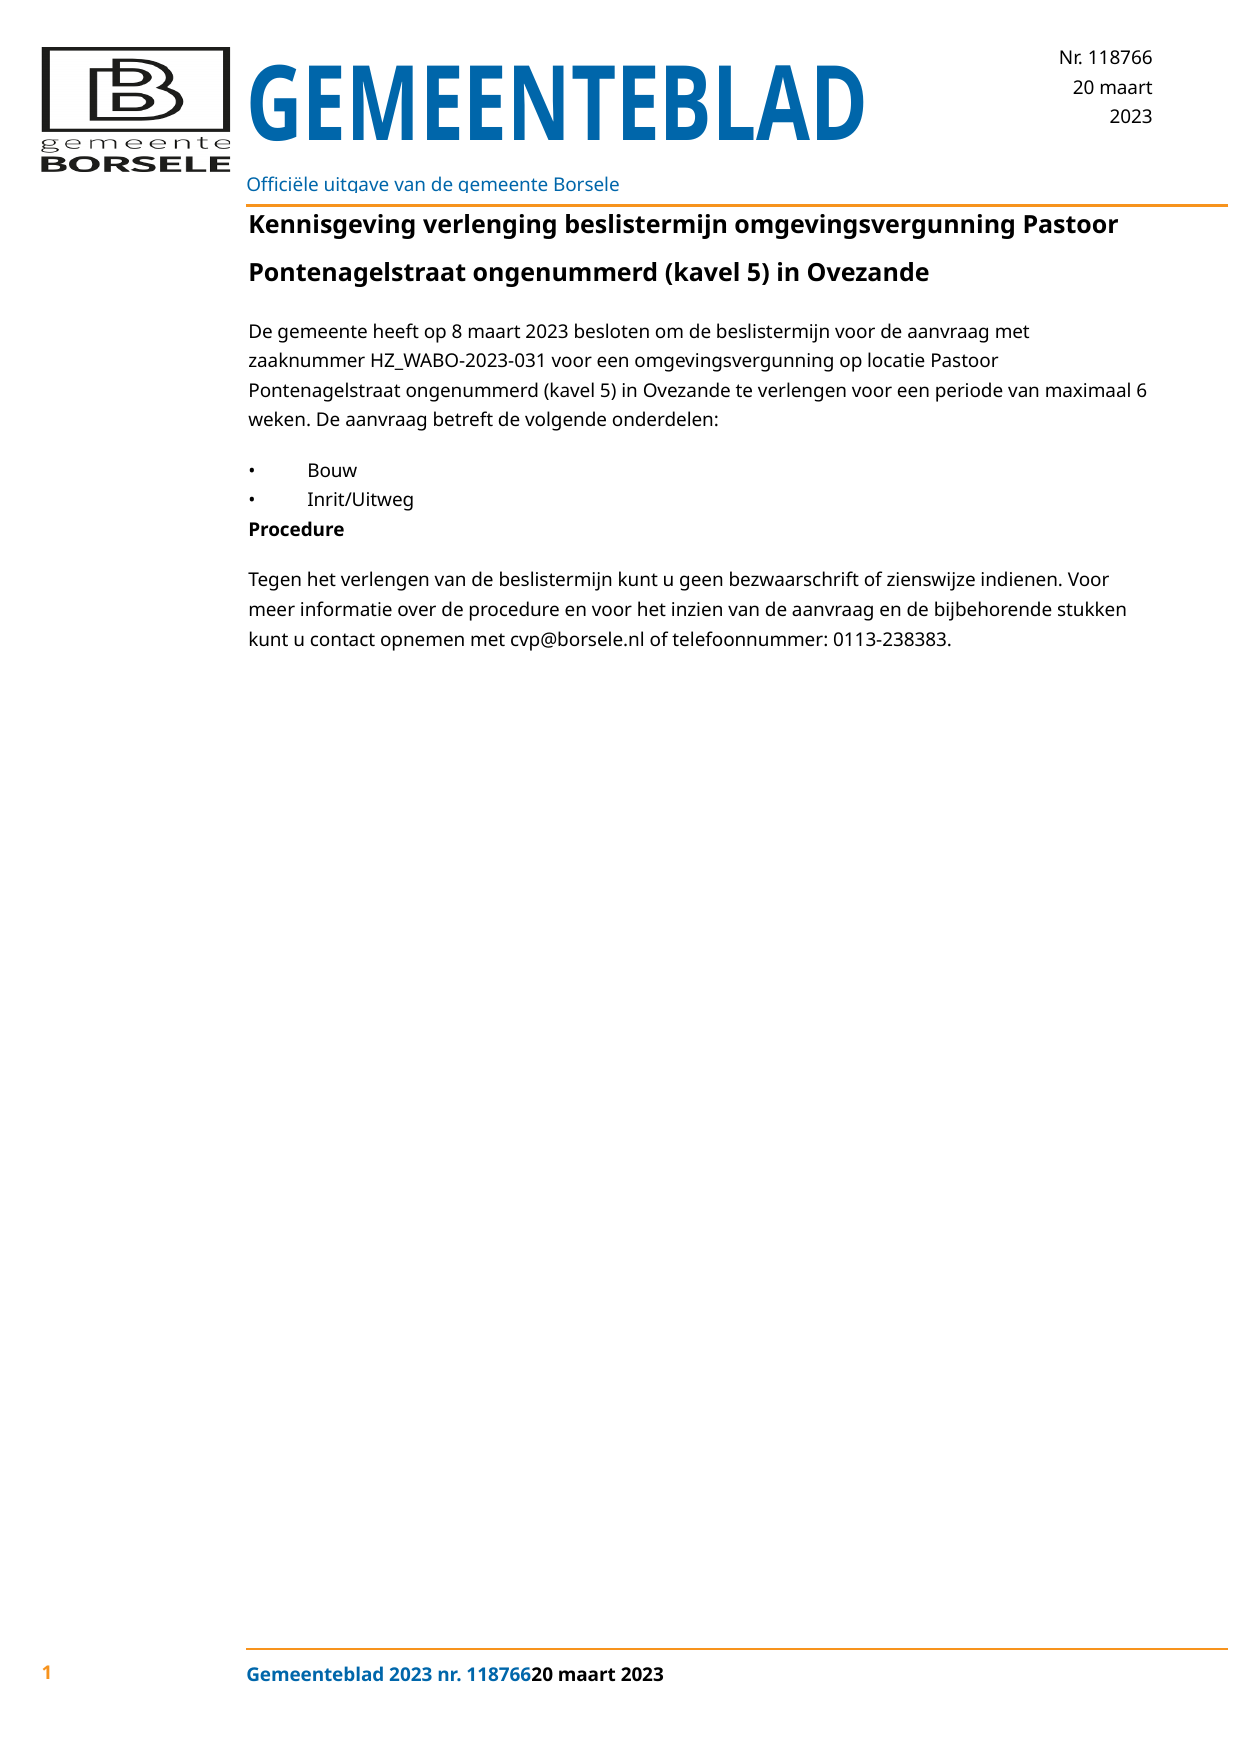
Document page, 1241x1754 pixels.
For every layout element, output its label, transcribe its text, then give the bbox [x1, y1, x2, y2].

text Procedure [248, 516, 1152, 542]
list Inrit/Uitweg [248, 487, 1152, 512]
text Tegen het verlengen van de beslistermijn kunt u geen bezwaarschrift of zienswijze indienen. Voor meer informatie over de procedure en voor het inzien van de aanvraag en de bijbehorende stukken kunt u contact opnemen met cvp@borsele.nl of telefoonnummer: 0113-238383. [248, 567, 1152, 652]
picture [41, 47, 231, 172]
text Kennisgeving verlenging beslistermijn omgevingsvergunning Pastoor Pontenagelstraat ongenummerd (kavel 5) in Ovezande [248, 207, 1152, 288]
text De gemeente heeft op 8 maart 2023 besloten om de beslistermijn voor de aanvraag met zaaknummer HZ_WABO-2023-031 voor een omgevingsvergunning op locatie Pastoor Pontenagelstraat ongenummerd (kavel 5) in Ovezande te verlengen voor een periode van maximaal 6 weken. De aanvraag betreft de volgende onderdelen: [248, 318, 1152, 432]
list Bouw [248, 457, 1152, 483]
